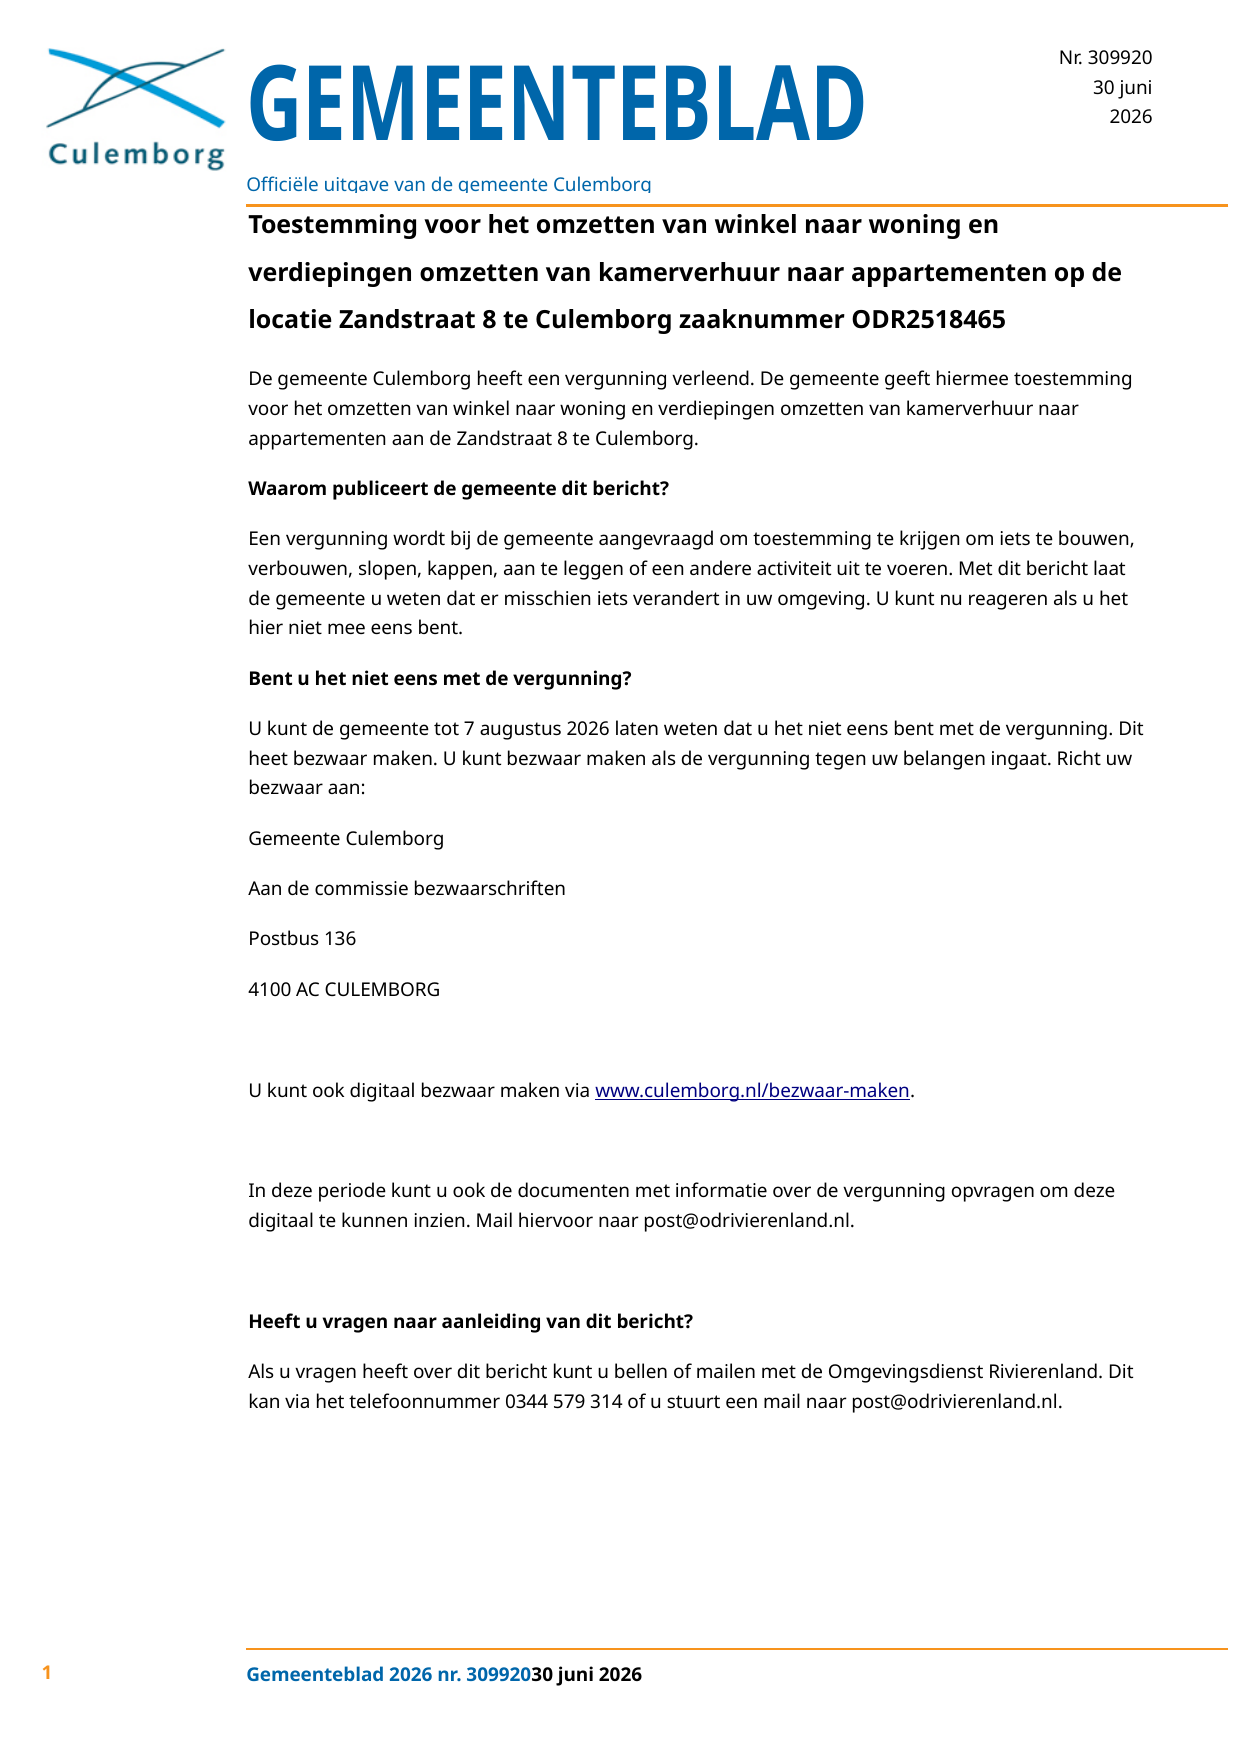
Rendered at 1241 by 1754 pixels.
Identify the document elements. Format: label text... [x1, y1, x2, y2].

text De gemeente Culemborg heeft een vergunning verleend. De gemeente geeft hiermee toestemming voor het omzetten van winkel naar woning en verdiepingen omzetten van kamerverhuur naar appartementen aan de Zandstraat 8 te Culemborg. [248, 366, 1152, 450]
text Heeft u vragen naar aanleiding van dit bericht? [248, 1308, 1152, 1334]
text Bent u het niet eens met de vergunning? [248, 665, 1152, 690]
text Een vergunning wordt bij de gemeente aangevraagd om toestemming te krijgen om iets te bouwen, verbouwen, slopen, kappen, aan te leggen of een andere activiteit uit te voeren. Met dit bericht laat de gemeente u weten dat er misschien iets verandert in uw omgeving. U kunt nu reageren als u het hier niet mee eens bent. [248, 526, 1152, 640]
text 4100 AC CULEMBORG [248, 976, 1152, 1002]
text Gemeente Culemborg [248, 825, 1152, 850]
text Aan de commissie bezwaarschriften [248, 875, 1152, 901]
text Toestemming voor het omzetten van winkel naar woning en verdiepingen omzetten van kamerverhuur naar appartementen op de locatie Zandstraat 8 te Culemborg zaaknummer ODR2518465 [248, 207, 1152, 336]
picture [41, 47, 231, 172]
text Als u vragen heeft over dit bericht kunt u bellen of mailen met de Omgevingsdienst Rivierenland. Dit kan via het telefoonnummer 0344 579 314 of u stuurt een mail naar post@odrivierenland.nl. [248, 1358, 1152, 1414]
text U kunt ook digitaal bezwaar maken via www.culemborg.nl/bezwaar-maken. [248, 1077, 1152, 1102]
text Waarom publiceert de gemeente dit bericht? [248, 475, 1152, 501]
text U kunt de gemeente tot 7 augustus 2026 laten weten dat u het niet eens bent met de vergunning. Dit heet bezwaar maken. U kunt bezwaar maken als de vergunning tegen uw belangen ingaat. Richt uw bezwaar aan: [248, 715, 1152, 800]
text Postbus 136 [248, 926, 1152, 951]
text In deze periode kunt u ook de documenten met informatie over de vergunning opvragen om deze digitaal te kunnen inzien. Mail hiervoor naar post@odrivierenland.nl. [248, 1178, 1152, 1233]
